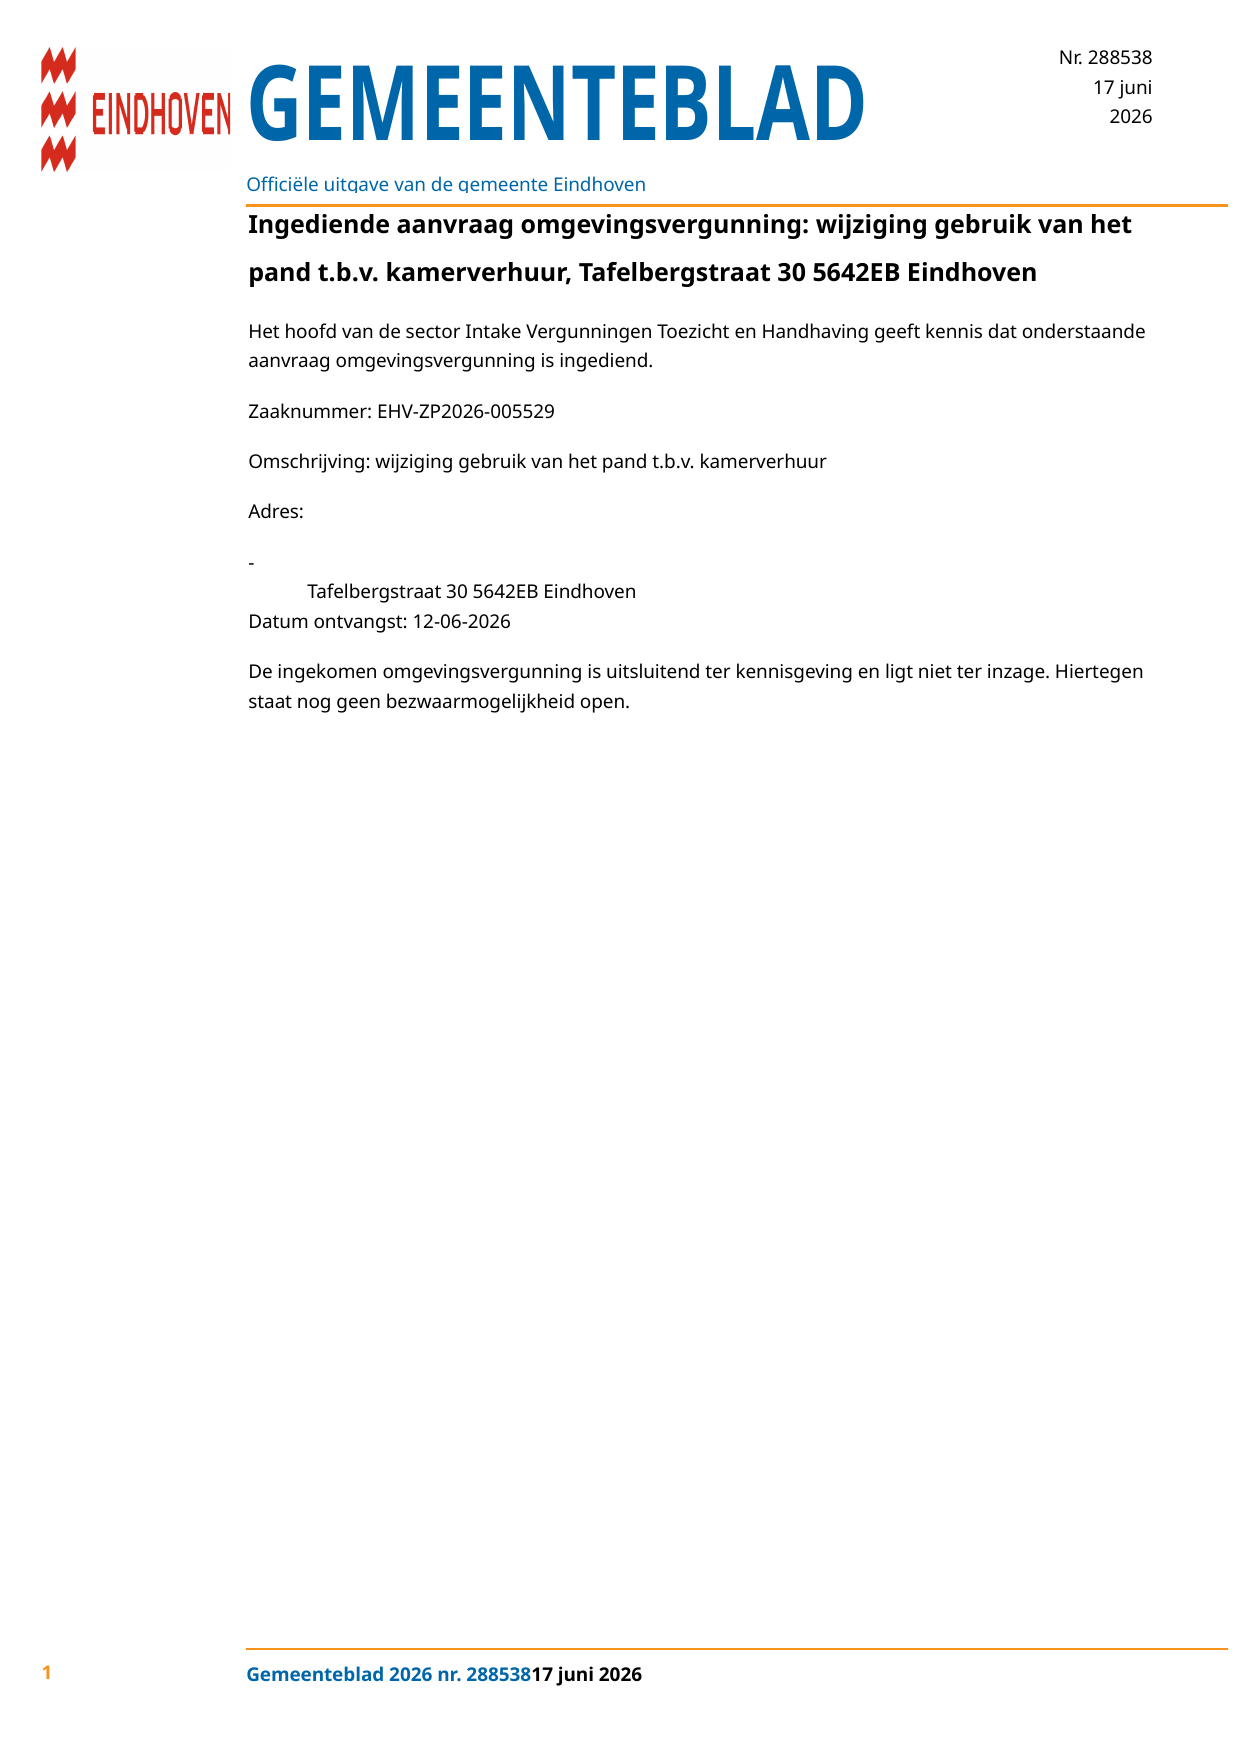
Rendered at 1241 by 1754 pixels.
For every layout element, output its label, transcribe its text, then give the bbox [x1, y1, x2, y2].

picture [41, 47, 231, 172]
text Het hoofd van de sector Intake Vergunningen Toezicht en Handhaving geeft kennis dat onderstaande aanvraag omgevingsvergunning is ingediend. [248, 318, 1152, 373]
text Ingediende aanvraag omgevingsvergunning: wijziging gebruik van het pand t.b.v. kamerverhuur, Tafelbergstraat 30 5642EB Eindhoven [248, 207, 1152, 288]
text Zaaknummer: EHV-ZP2026-005529 [248, 398, 1152, 424]
text Datum ontvangst: 12-06-2026 [248, 608, 1152, 634]
text De ingekomen omgevingsvergunning is uitsluitend ter kennisgeving en ligt niet ter inzage. Hiertegen staat nog geen bezwaarmogelijkheid open. [248, 659, 1152, 714]
list Tafelbergstraat 30 5642EB Eindhoven [248, 579, 1152, 604]
text Omschrijving: wijziging gebruik van het pand t.b.v. kamerverhuur [248, 448, 1152, 474]
text Adres: [248, 499, 1152, 524]
